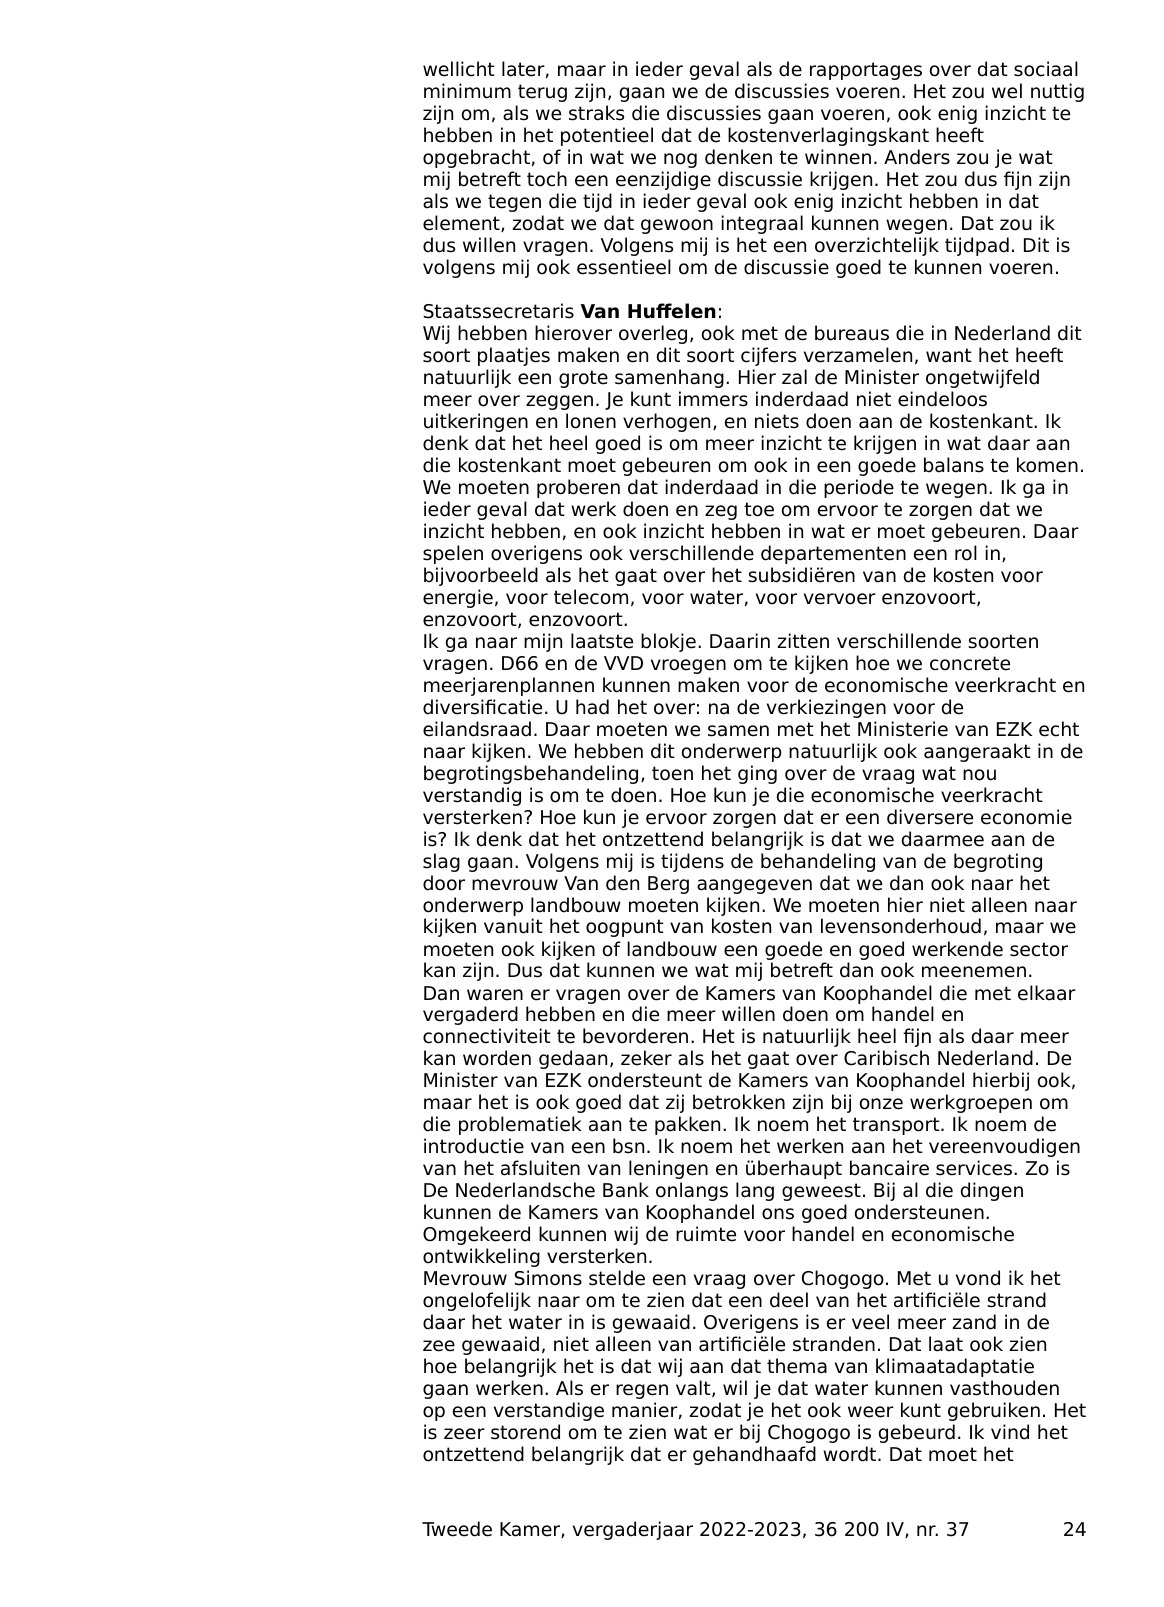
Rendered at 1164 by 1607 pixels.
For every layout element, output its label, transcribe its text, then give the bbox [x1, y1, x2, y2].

text Staatssecretaris Van Huffelen: [422, 301, 1087, 323]
text wellicht later, maar in ieder geval als de rapportages over dat sociaal minimum terug zijn, gaan we de discussies voeren. Het zou wel nuttig zijn om, als we straks die discussies gaan voeren, ook enig inzicht te hebben in het potentieel dat de kostenverlagingskant heeft opgebracht, of in wat we nog denken te winnen. Anders zou je wat mij betreft toch een eenzijdige discussie krijgen. Het zou dus fijn zijn als we tegen die tijd in ieder geval ook enig inzicht hebben in dat element, zodat we dat gewoon integraal kunnen wegen. Dat zou ik dus willen vragen. Volgens mij is het een overzichtelijk tijdpad. Dit is volgens mij ook essentieel om de discussie goed te kunnen voeren. [422, 59, 1087, 279]
text Wij hebben hierover overleg, ook met de bureaus die in Nederland dit soort plaatjes maken en dit soort cijfers verzamelen, want het heeft natuurlijk een grote samenhang. Hier zal de Minister ongetwijfeld meer over zeggen. Je kunt immers inderdaad niet eindeloos uitkeringen en lonen verhogen, en niets doen aan de kostenkant. Ik denk dat het heel goed is om meer inzicht te krijgen in wat daar aan die kostenkant moet gebeuren om ook in een goede balans te komen. We moeten proberen dat inderdaad in die periode te wegen. Ik ga in ieder geval dat werk doen en zeg toe om ervoor te zorgen dat we inzicht hebben, en ook inzicht hebben in wat er moet gebeuren. Daar spelen overigens ook verschillende departementen een rol in, bijvoorbeeld als het gaat over het subsidiëren van de kosten voor energie, voor telecom, voor water, voor vervoer enzovoort, enzovoort, enzovoort. [422, 323, 1087, 631]
text Dan waren er vragen over de Kamers van Koophandel die met elkaar vergaderd hebben en die meer willen doen om handel en connectiviteit te bevorderen. Het is natuurlijk heel fijn als daar meer kan worden gedaan, zeker als het gaat over Caribisch Nederland. De Minister van EZK ondersteunt de Kamers van Koophandel hierbij ook, maar het is ook goed dat zij betrokken zijn bij onze werkgroepen om die problematiek aan te pakken. Ik noem het transport. Ik noem de introductie van een bsn. Ik noem het werken aan het vereenvoudigen van het afsluiten van leningen en überhaupt bancaire services. Zo is De Nederlandsche Bank onlangs lang geweest. Bij al die dingen kunnen de Kamers van Koophandel ons goed ondersteunen. Omgekeerd kunnen wij de ruimte voor handel en economische ontwikkeling versterken. [422, 982, 1087, 1268]
text Mevrouw Simons stelde een vraag over Chogogo. Met u vond ik het ongelofelijk naar om te zien dat een deel van het artificiële strand daar het water in is gewaaid. Overigens is er veel meer zand in de zee gewaaid, niet alleen van artificiële stranden. Dat laat ook zien hoe belangrijk het is dat wij aan dat thema van klimaatadaptatie gaan werken. Als er regen valt, wil je dat water kunnen vasthouden op een verstandige manier, zodat je het ook weer kunt gebruiken. Het is zeer storend om te zien wat er bij Chogogo is gebeurd. Ik vind het ontzettend belangrijk dat er gehandhaafd wordt. Dat moet het [422, 1268, 1087, 1466]
text Ik ga naar mijn laatste blokje. Daarin zitten verschillende soorten vragen. D66 en de VVD vroegen om te kijken hoe we concrete meerjarenplannen kunnen maken voor de economische veerkracht en diversificatie. U had het over: na de verkiezingen voor de eilandsraad. Daar moeten we samen met het Ministerie van EZK echt naar kijken. We hebben dit onderwerp natuurlijk ook aangeraakt in de begrotingsbehandeling, toen het ging over de vraag wat nou verstandig is om te doen. Hoe kun je die economische veerkracht versterken? Hoe kun je ervoor zorgen dat er een diversere economie is? Ik denk dat het ontzettend belangrijk is dat we daarmee aan de slag gaan. Volgens mij is tijdens de behandeling van de begroting door mevrouw Van den Berg aangegeven dat we dan ook naar het onderwerp landbouw moeten kijken. We moeten hier niet alleen naar kijken vanuit het oogpunt van kosten van levensonderhoud, maar we moeten ook kijken of landbouw een goede en goed werkende sector kan zijn. Dus dat kunnen we wat mij betreft dan ook meenemen. [422, 631, 1087, 982]
